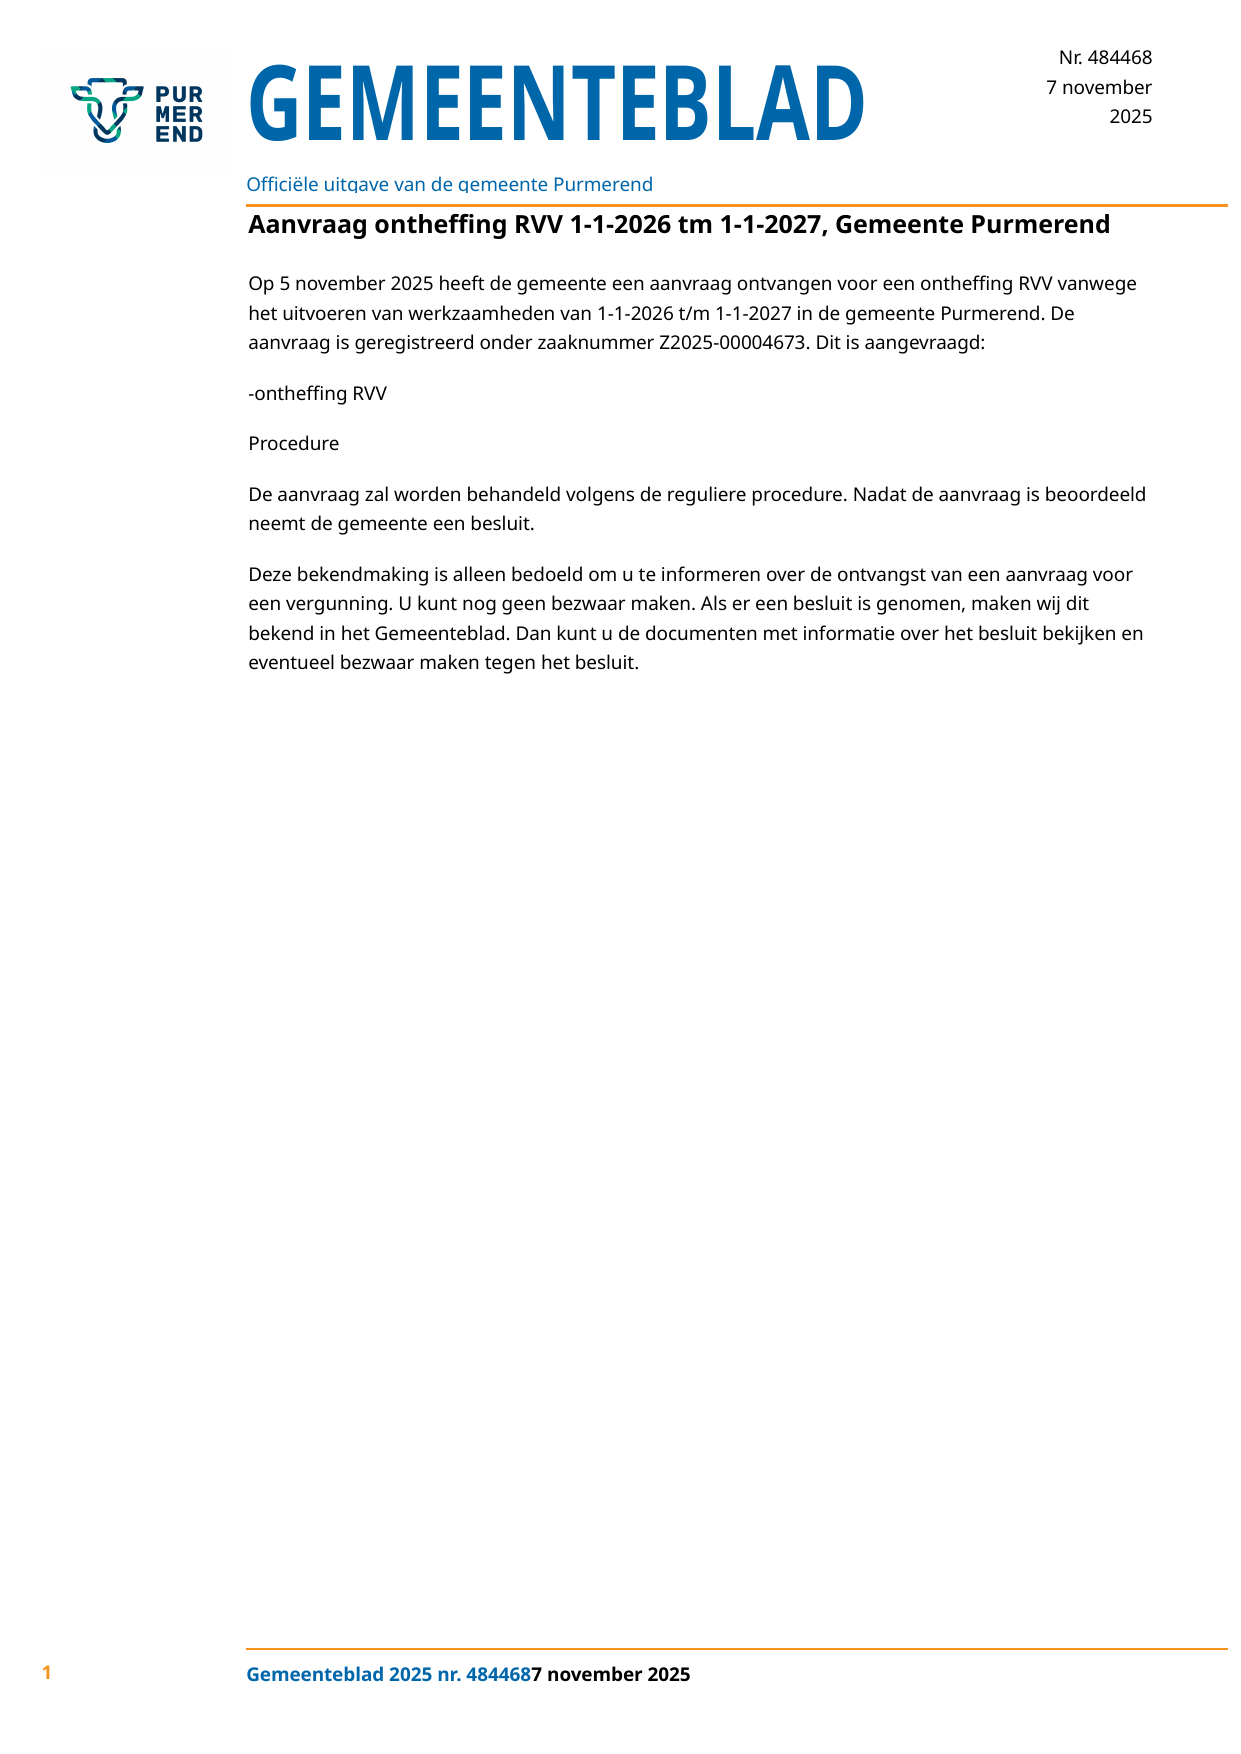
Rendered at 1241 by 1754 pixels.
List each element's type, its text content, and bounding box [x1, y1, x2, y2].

picture [41, 47, 231, 172]
text Aanvraag ontheffing RVV 1-1-2026 tm 1-1-2027, Gemeente Purmerend [248, 207, 1152, 241]
text Procedure [248, 430, 1152, 456]
text Deze bekendmaking is alleen bedoeld om u te informeren over de ontvangst van een aanvraag voor een vergunning. U kunt nog geen bezwaar maken. Als er een besluit is genomen, maken wij dit bekend in het Gemeenteblad. Dan kunt u de documenten met informatie over het besluit bekijken en eventueel bezwaar maken tegen het besluit. [248, 561, 1152, 675]
text -ontheffing RVV [248, 380, 1152, 406]
text Op 5 november 2025 heeft de gemeente een aanvraag ontvangen voor een ontheffing RVV vanwege het uitvoeren van werkzaamheden van 1-1-2026 t/m 1-1-2027 in de gemeente Purmerend. De aanvraag is geregistreerd onder zaaknummer Z2025-00004673. Dit is aangevraagd: [248, 270, 1152, 355]
text De aanvraag zal worden behandeld volgens de reguliere procedure. Nadat de aanvraag is beoordeeld neemt de gemeente een besluit. [248, 481, 1152, 536]
